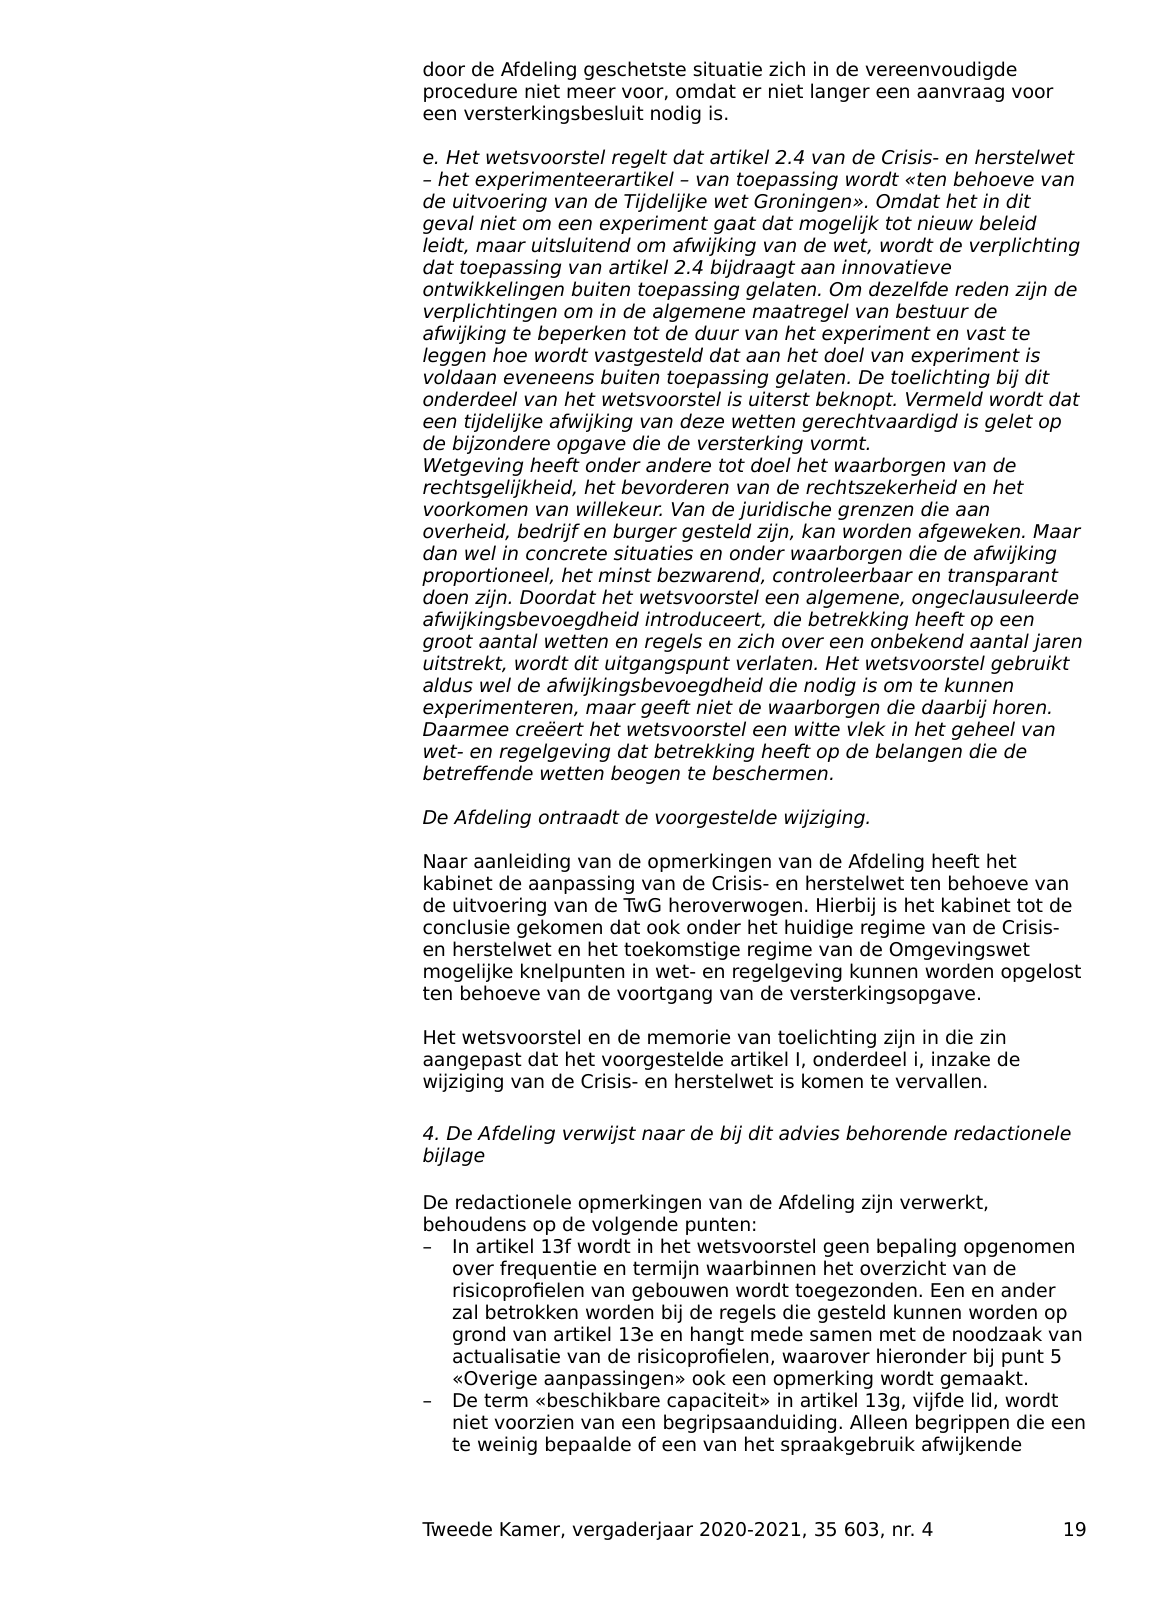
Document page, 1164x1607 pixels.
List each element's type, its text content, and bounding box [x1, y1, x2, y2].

text De Afdeling ontraadt de voorgestelde wijziging. [422, 807, 1087, 829]
text – De term «beschikbare capaciteit» in artikel 13g, vijfde lid, wordt niet voorzien van een begripsaanduiding. Alleen begrippen die een te weinig bepaalde of een van het spraakgebruik afwijkende [422, 1390, 1087, 1456]
text e. Het wetsvoorstel regelt dat artikel 2.4 van de Crisis- en herstelwet – het experimenteerartikel – van toepassing wordt «ten behoeve van de uitvoering van de Tijdelijke wet Groningen». Omdat het in dit geval niet om een experiment gaat dat mogelijk tot nieuw beleid leidt, maar uitsluitend om afwijking van de wet, wordt de verplichting dat toepassing van artikel 2.4 bijdraagt aan innovatieve ontwikkelingen buiten toepassing gelaten. Om dezelfde reden zijn de verplichtingen om in de algemene maatregel van bestuur de afwijking te beperken tot de duur van het experiment en vast te leggen hoe wordt vastgesteld dat aan het doel van experiment is voldaan eveneens buiten toepassing gelaten. De toelichting bij dit onderdeel van het wetsvoorstel is uiterst beknopt. Vermeld wordt dat een tijdelijke afwijking van deze wetten gerechtvaardigd is gelet op de bijzondere opgave die de versterking vormt. [422, 147, 1087, 455]
text De redactionele opmerkingen van de Afdeling zijn verwerkt, behoudens op de volgende punten: [422, 1192, 1087, 1236]
subtitle 4. De Afdeling verwijst naar de bij dit advies behorende redactionele bijlage [422, 1123, 1087, 1167]
text Het wetsvoorstel en de memorie van toelichting zijn in die zin aangepast dat het voorgestelde artikel I, onderdeel i, inzake de wijziging van de Crisis- en herstelwet is komen te vervallen. [422, 1027, 1087, 1093]
text – In artikel 13f wordt in het wetsvoorstel geen bepaling opgenomen over frequentie en termijn waarbinnen het overzicht van de risicoprofielen van gebouwen wordt toegezonden. Een en ander zal betrokken worden bij de regels die gesteld kunnen worden op grond van artikel 13e en hangt mede samen met de noodzaak van actualisatie van de risicoprofielen, waarover hieronder bij punt 5 «Overige aanpassingen» ook een opmerking wordt gemaakt. [422, 1236, 1087, 1390]
text Wetgeving heeft onder andere tot doel het waarborgen van de rechtsgelijkheid, het bevorderen van de rechtszekerheid en het voorkomen van willekeur. Van de juridische grenzen die aan overheid, bedrijf en burger gesteld zijn, kan worden afgeweken. Maar dan wel in concrete situaties en onder waarborgen die de afwijking proportioneel, het minst bezwarend, controleerbaar en transparant doen zijn. Doordat het wetsvoorstel een algemene, ongeclausuleerde afwijkingsbevoegdheid introduceert, die betrekking heeft op een groot aantal wetten en regels en zich over een onbekend aantal jaren uitstrekt, wordt dit uitgangspunt verlaten. Het wetsvoorstel gebruikt aldus wel de afwijkingsbevoegdheid die nodig is om te kunnen experimenteren, maar geeft niet de waarborgen die daarbij horen. Daarmee creëert het wetsvoorstel een witte vlek in het geheel van wet- en regelgeving dat betrekking heeft op de belangen die de betreffende wetten beogen te beschermen. [422, 455, 1087, 784]
text Naar aanleiding van de opmerkingen van de Afdeling heeft het kabinet de aanpassing van de Crisis- en herstelwet ten behoeve van de uitvoering van de TwG heroverwogen. Hierbij is het kabinet tot de conclusie gekomen dat ook onder het huidige regime van de Crisis- en herstelwet en het toekomstige regime van de Omgevingswet mogelijke knelpunten in wet- en regelgeving kunnen worden opgelost ten behoeve van de voortgang van de versterkingsopgave. [422, 851, 1087, 1005]
text door de Afdeling geschetste situatie zich in de vereenvoudigde procedure niet meer voor, omdat er niet langer een aanvraag voor een versterkingsbesluit nodig is. [422, 59, 1087, 125]
